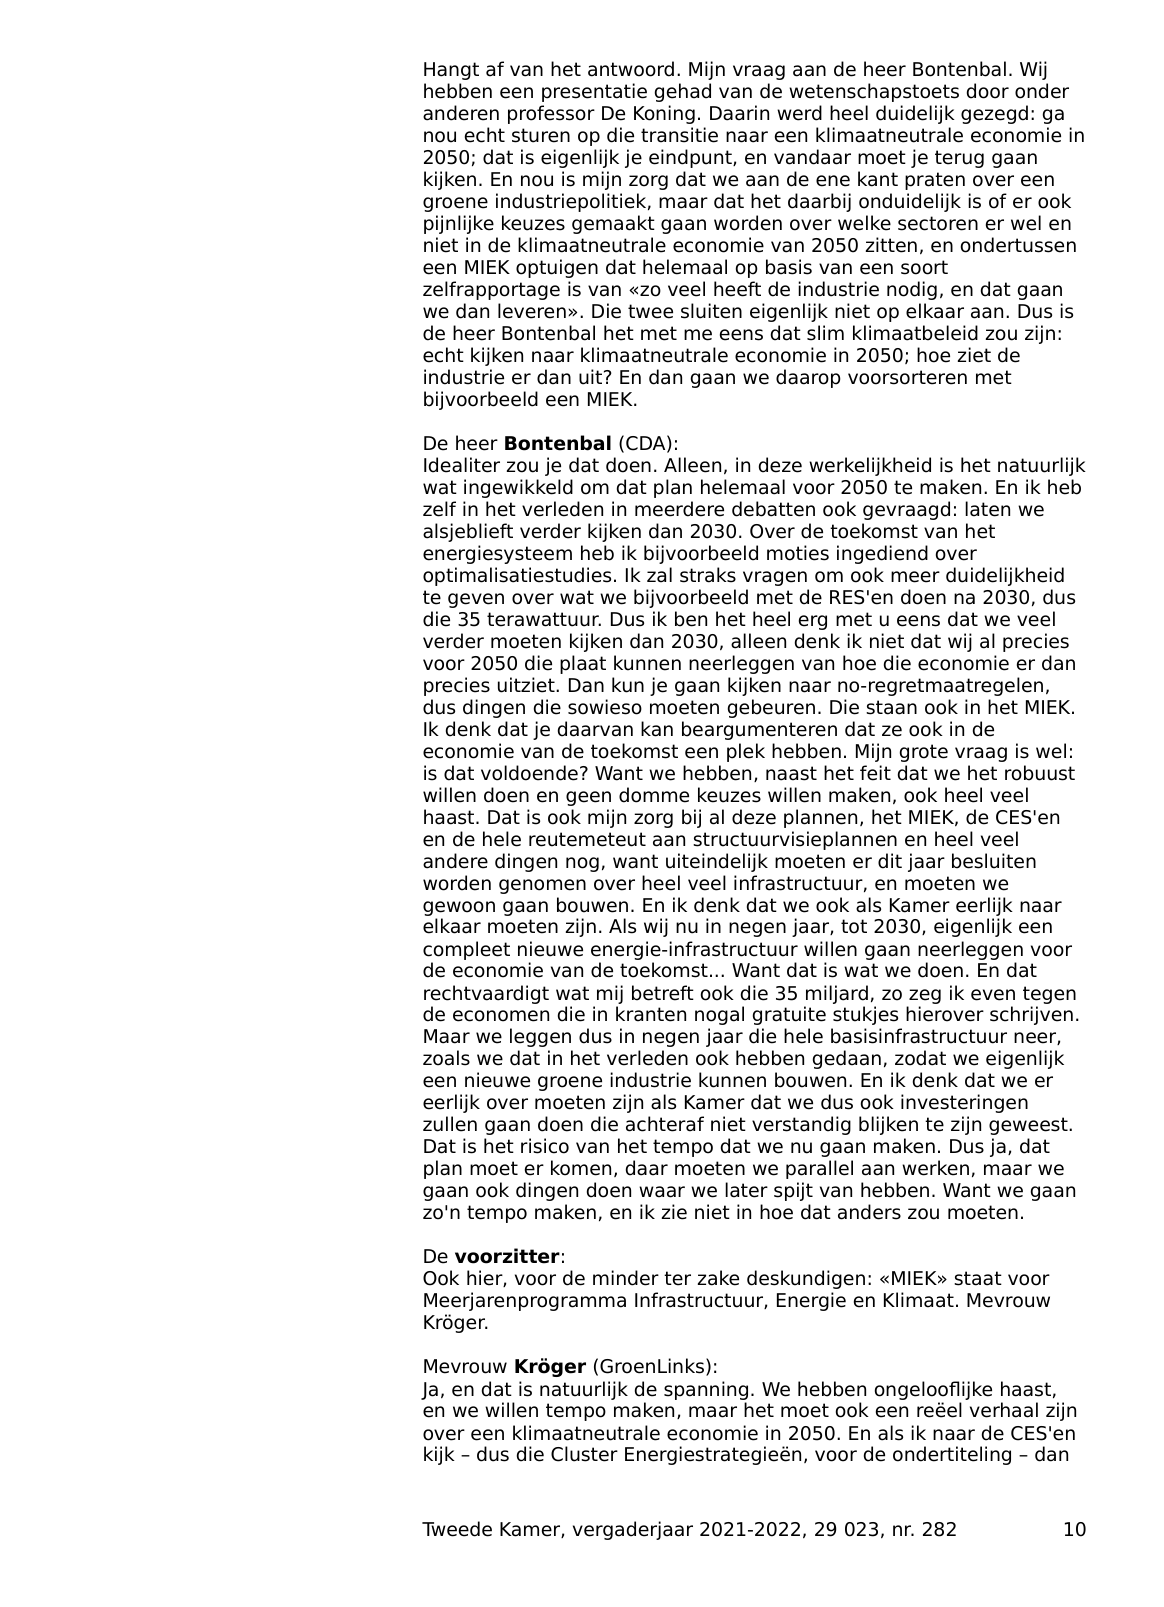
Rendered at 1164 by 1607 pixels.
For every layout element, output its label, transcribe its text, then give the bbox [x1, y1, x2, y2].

text Hangt af van het antwoord. Mijn vraag aan de heer Bontenbal. Wij hebben een presentatie gehad van de wetenschapstoets door onder anderen professor De Koning. Daarin werd heel duidelijk gezegd: ga nou echt sturen op die transitie naar een klimaatneutrale economie in 2050; dat is eigenlijk je eindpunt, en vandaar moet je terug gaan kijken. En nou is mijn zorg dat we aan de ene kant praten over een groene industriepolitiek, maar dat het daarbij onduidelijk is of er ook pijnlijke keuzes gemaakt gaan worden over welke sectoren er wel en niet in de klimaatneutrale economie van 2050 zitten, en ondertussen een MIEK optuigen dat helemaal op basis van een soort zelfrapportage is van «zo veel heeft de industrie nodig, en dat gaan we dan leveren». Die twee sluiten eigenlijk niet op elkaar aan. Dus is de heer Bontenbal het met me eens dat slim klimaatbeleid zou zijn: echt kijken naar klimaatneutrale economie in 2050; hoe ziet de industrie er dan uit? En dan gaan we daarop voorsorteren met bijvoorbeeld een MIEK. [422, 59, 1087, 411]
text De voorzitter: [422, 1246, 1087, 1268]
text Idealiter zou je dat doen. Alleen, in deze werkelijkheid is het natuurlijk wat ingewikkeld om dat plan helemaal voor 2050 te maken. En ik heb zelf in het verleden in meerdere debatten ook gevraagd: laten we alsjeblieft verder kijken dan 2030. Over de toekomst van het energiesysteem heb ik bijvoorbeeld moties ingediend over optimalisatiestudies. Ik zal straks vragen om ook meer duidelijkheid te geven over wat we bijvoorbeeld met de RES'en doen na 2030, dus die 35 terawattuur. Dus ik ben het heel erg met u eens dat we veel verder moeten kijken dan 2030, alleen denk ik niet dat wij al precies voor 2050 die plaat kunnen neerleggen van hoe die economie er dan precies uitziet. Dan kun je gaan kijken naar no-regretmaatregelen, dus dingen die sowieso moeten gebeuren. Die staan ook in het MIEK. Ik denk dat je daarvan kan beargumenteren dat ze ook in de economie van de toekomst een plek hebben. Mijn grote vraag is wel: is dat voldoende? Want we hebben, naast het feit dat we het robuust willen doen en geen domme keuzes willen maken, ook heel veel haast. Dat is ook mijn zorg bij al deze plannen, het MIEK, de CES'en en de hele reutemeteut aan structuurvisieplannen en heel veel andere dingen nog, want uiteindelijk moeten er dit jaar besluiten worden genomen over heel veel infrastructuur, en moeten we gewoon gaan bouwen. En ik denk dat we ook als Kamer eerlijk naar elkaar moeten zijn. Als wij nu in negen jaar, tot 2030, eigenlijk een compleet nieuwe energie-infrastructuur willen gaan neerleggen voor de economie van de toekomst... Want dat is wat we doen. En dat rechtvaardigt wat mij betreft ook die 35 miljard, zo zeg ik even tegen de economen die in kranten nogal gratuite stukjes hierover schrijven. Maar we leggen dus in negen jaar die hele basisinfrastructuur neer, zoals we dat in het verleden ook hebben gedaan, zodat we eigenlijk een nieuwe groene industrie kunnen bouwen. En ik denk dat we er eerlijk over moeten zijn als Kamer dat we dus ook investeringen zullen gaan doen die achteraf niet verstandig blijken te zijn geweest. Dat is het risico van het tempo dat we nu gaan maken. Dus ja, dat plan moet er komen, daar moeten we parallel aan werken, maar we gaan ook dingen doen waar we later spijt van hebben. Want we gaan zo'n tempo maken, en ik zie niet in hoe dat anders zou moeten. [422, 455, 1087, 1224]
text Ook hier, voor de minder ter zake deskundigen: «MIEK» staat voor Meerjarenprogramma Infrastructuur, Energie en Klimaat. Mevrouw Kröger. [422, 1268, 1087, 1334]
text Mevrouw Kröger (GroenLinks): [422, 1356, 1087, 1378]
text Ja, en dat is natuurlijk de spanning. We hebben ongelooflijke haast, en we willen tempo maken, maar het moet ook een reëel verhaal zijn over een klimaatneutrale economie in 2050. En als ik naar de CES'en kijk – dus die Cluster Energiestrategieën, voor de ondertiteling – dan [422, 1378, 1087, 1466]
text De heer Bontenbal (CDA): [422, 433, 1087, 455]
